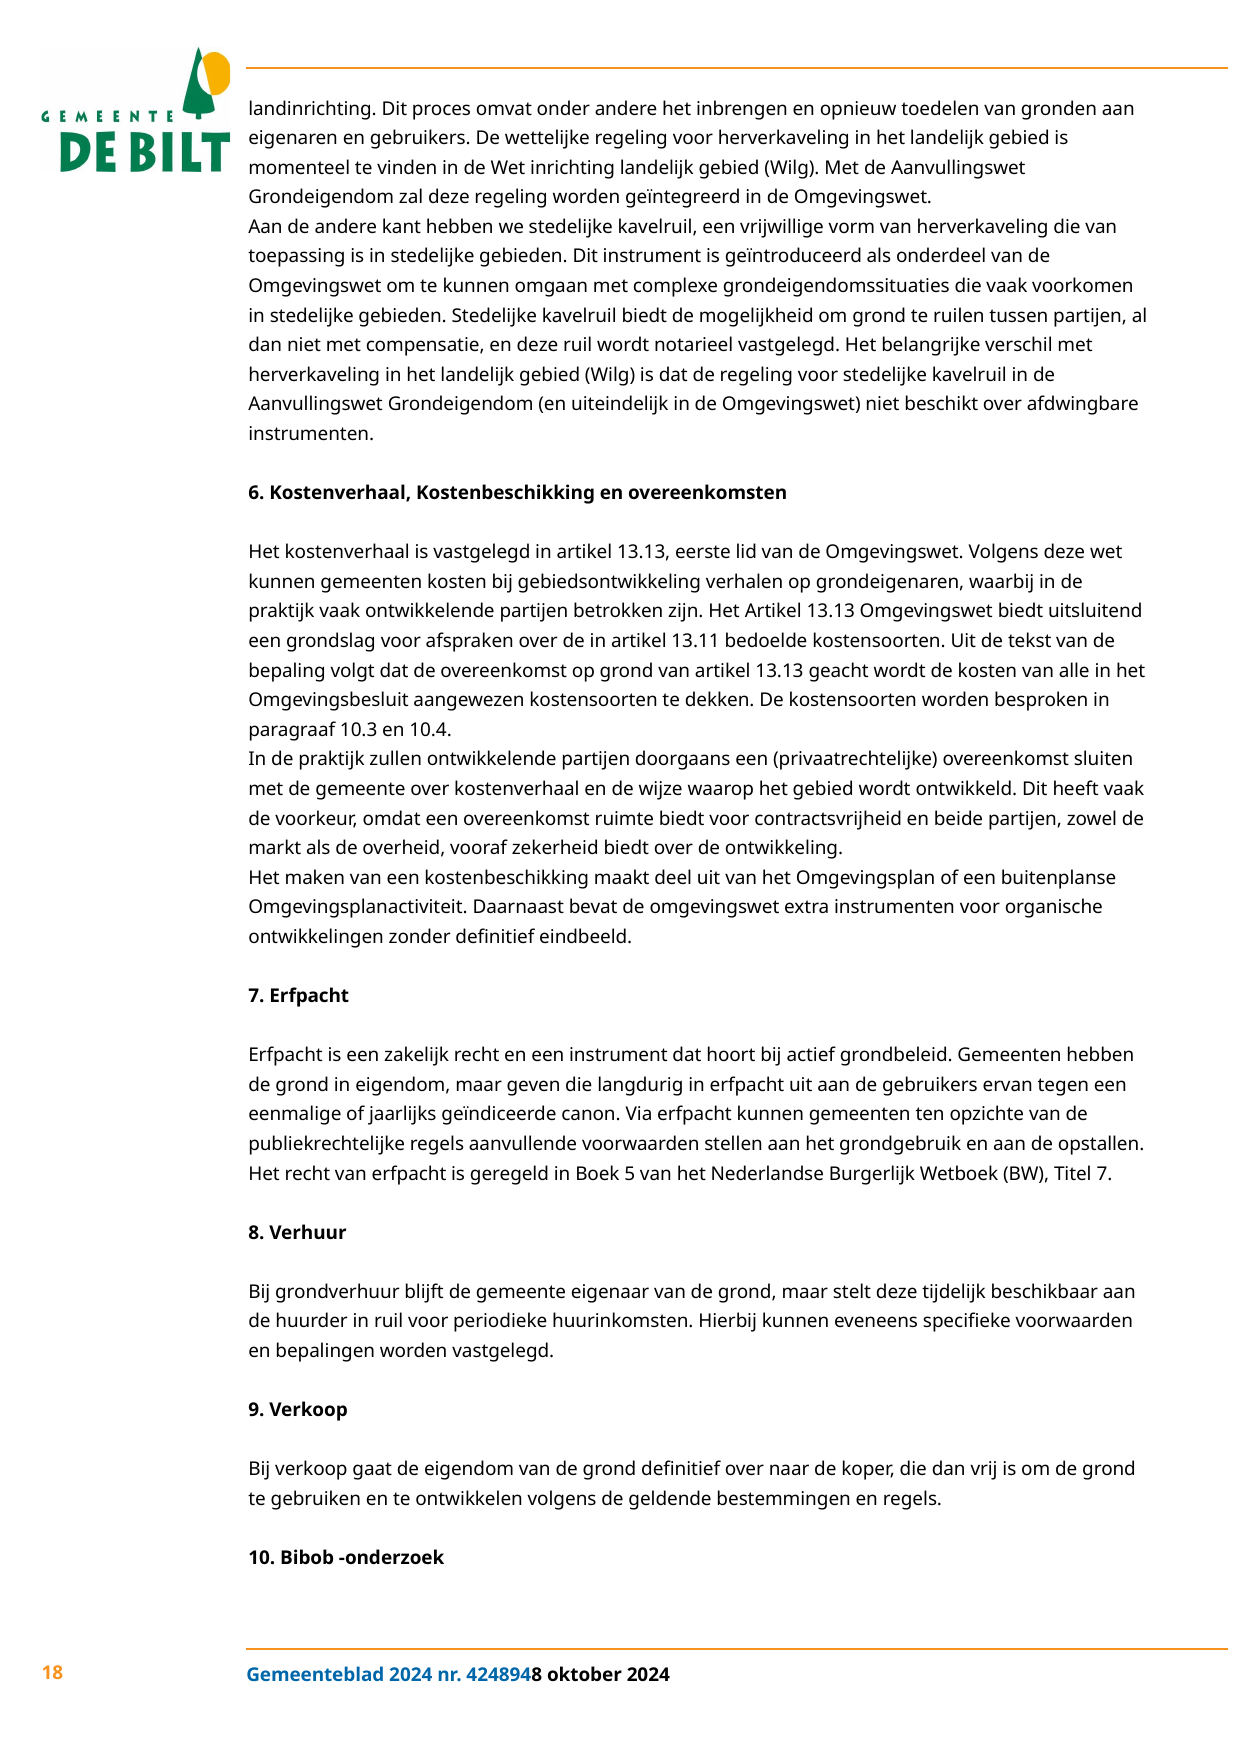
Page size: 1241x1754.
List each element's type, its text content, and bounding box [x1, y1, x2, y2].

text 9. Verkoop [248, 1396, 1152, 1422]
text Erfpacht is een zakelijk recht en een instrument dat hoort bij actief grondbeleid. Gemeenten hebben de grond in eigendom, maar geven die langdurig in erfpacht uit aan de gebruikers ervan tegen een eenmalige of jaarlijks geïndiceerde canon. Via erfpacht kunnen gemeenten ten opzichte van de publiekrechtelijke regels aanvullende voorwaarden stellen aan het grondgebruik en aan de opstallen. Het recht van erfpacht is geregeld in Boek 5 van het Nederlandse Burgerlijk Wetboek (BW), Titel 7. [248, 1041, 1152, 1186]
text Het maken van een kostenbeschikking maakt deel uit van het Omgevingsplan of een buitenplanse Omgevingsplanactiviteit. Daarnaast bevat de omgevingswet extra instrumenten voor organische ontwikkelingen zonder definitief eindbeeld. [248, 864, 1152, 949]
text In de praktijk zullen ontwikkelende partijen doorgaans een (privaatrechtelijke) overeenkomst sluiten met de gemeente over kostenverhaal en de wijze waarop het gebied wordt ontwikkeld. Dit heeft vaak de voorkeur, omdat een overeenkomst ruimte biedt voor contractsvrijheid en beide partijen, zowel de markt als de overheid, vooraf zekerheid biedt over de ontwikkeling. [248, 746, 1152, 860]
text 7. Erfpacht [248, 982, 1152, 1008]
text Het kostenverhaal is vastgelegd in artikel 13.13, eerste lid van de Omgevingswet. Volgens deze wet kunnen gemeenten kosten bij gebiedsontwikkeling verhalen op grondeigenaren, waarbij in de praktijk vaak ontwikkelende partijen betrokken zijn. Het Artikel 13.13 Omgevingswet biedt uitsluitend een grondslag voor afspraken over de in artikel 13.11 bedoelde kostensoorten. Uit de tekst van de bepaling volgt dat de overeenkomst op grond van artikel 13.13 geacht wordt de kosten van alle in het Omgevingsbesluit aangewezen kostensoorten te dekken. De kostensoorten worden besproken in paragraaf 10.3 en 10.4. [248, 538, 1152, 742]
text 8. Verhuur [248, 1219, 1152, 1245]
picture [41, 47, 231, 172]
text Bij verkoop gaat de eigendom van de grond definitief over naar de koper, die dan vrij is om de grond te gebruiken en te ontwikkelen volgens de geldende bestemmingen en regels. [248, 1456, 1152, 1511]
text 6. Kostenverhaal, Kostenbeschikking en overeenkomsten [248, 479, 1152, 505]
text Bij grondverhuur blijft de gemeente eigenaar van de grond, maar stelt deze tijdelijk beschikbaar aan de huurder in ruil voor periodieke huurinkomsten. Hierbij kunnen eveneens specifieke voorwaarden en bepalingen worden vastgelegd. [248, 1278, 1152, 1363]
text Aan de andere kant hebben we stedelijke kavelruil, een vrijwillige vorm van herverkaveling die van toepassing is in stedelijke gebieden. Dit instrument is geïntroduceerd als onderdeel van de Omgevingswet om te kunnen omgaan met complexe grondeigendomssituaties die vaak voorkomen in stedelijke gebieden. Stedelijke kavelruil biedt de mogelijkheid om grond te ruilen tussen partijen, al dan niet met compensatie, en deze ruil wordt notarieel vastgelegd. Het belangrijke verschil met herverkaveling in het landelijk gebied (Wilg) is dat de regeling voor stedelijke kavelruil in de Aanvullingswet Grondeigendom (en uiteindelijk in de Omgevingswet) niet beschikt over afdwingbare instrumenten. [248, 213, 1152, 446]
text 10. Bibob -onderzoek [248, 1544, 1152, 1570]
text landinrichting. Dit proces omvat onder andere het inbrengen en opnieuw toedelen van gronden aan eigenaren en gebruikers. De wettelijke regeling voor herverkaveling in het landelijk gebied is momenteel te vinden in de Wet inrichting landelijk gebied (Wilg). Met de Aanvullingswet Grondeigendom zal deze regeling worden geïntegreerd in de Omgevingswet. [248, 95, 1152, 209]
